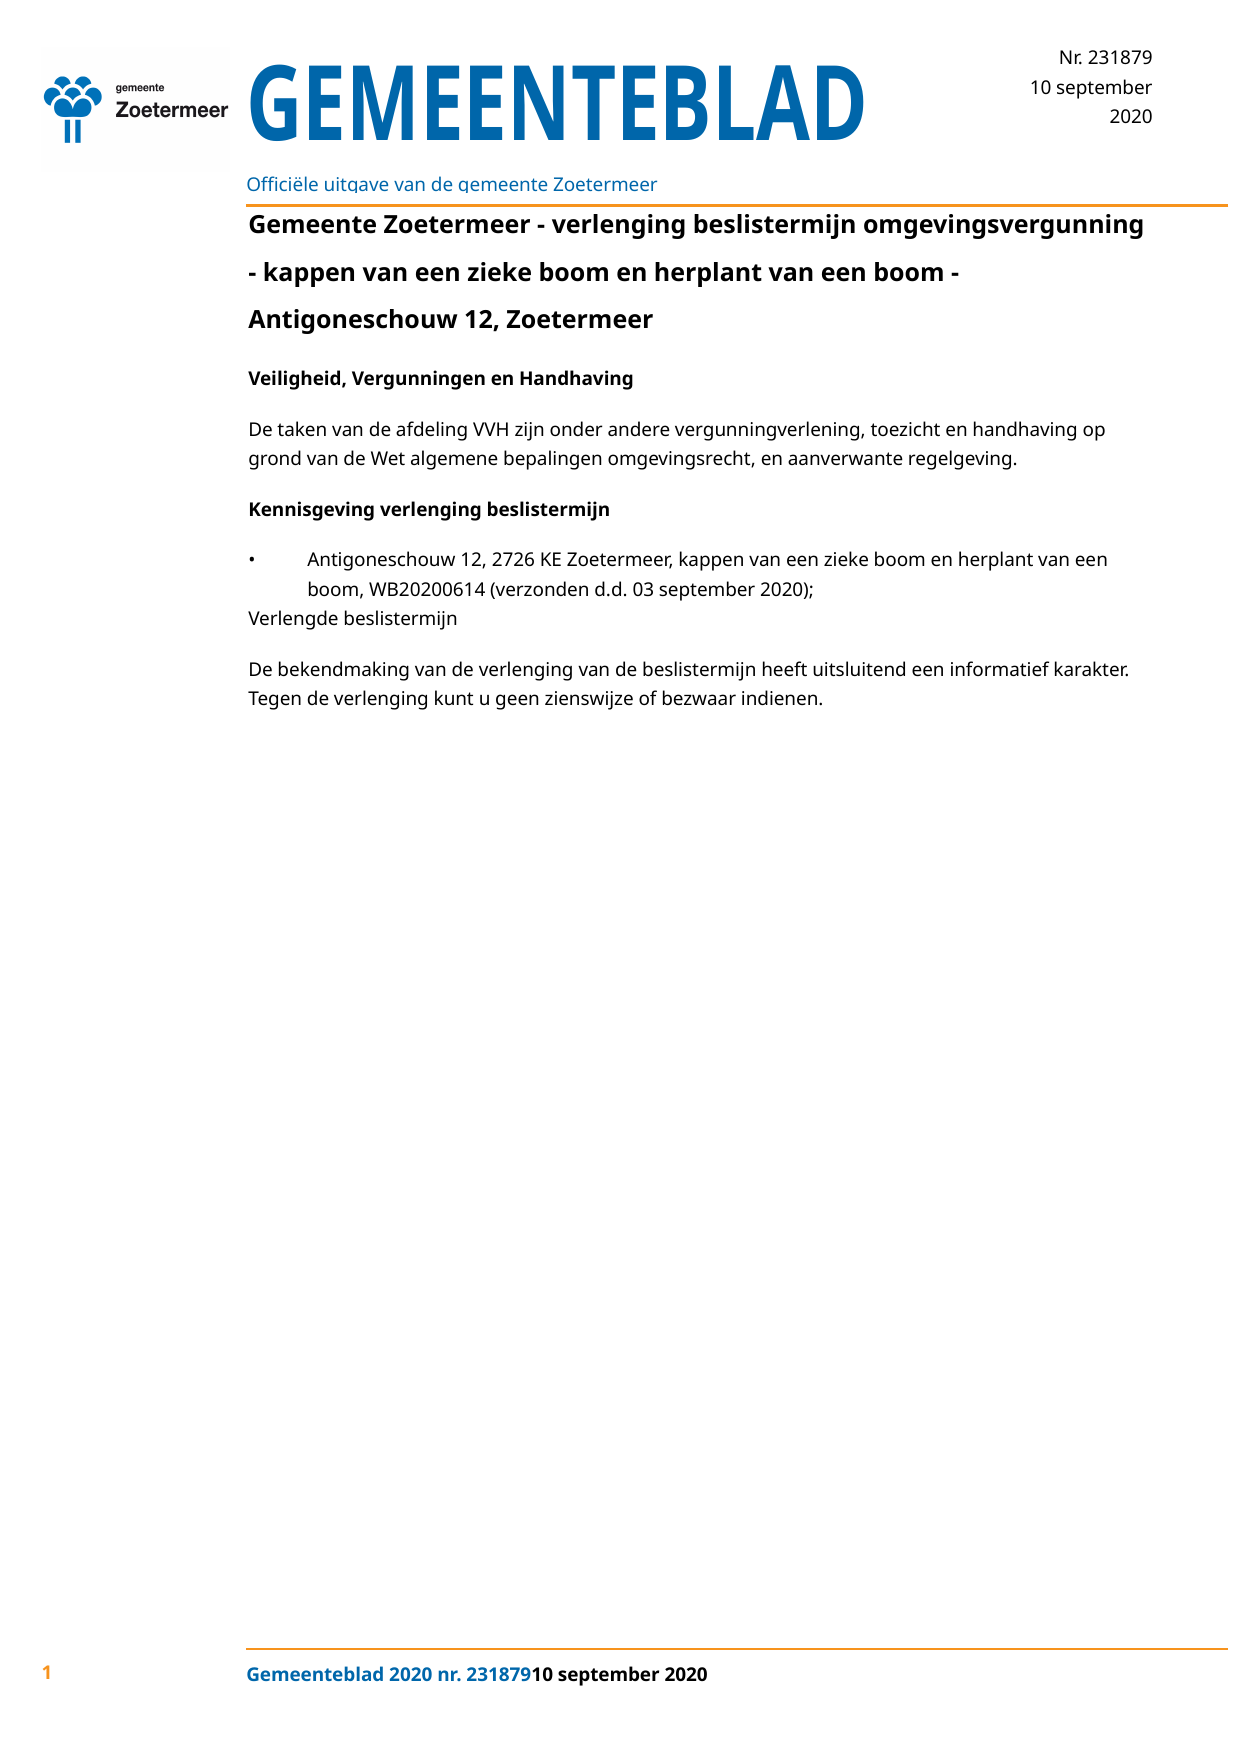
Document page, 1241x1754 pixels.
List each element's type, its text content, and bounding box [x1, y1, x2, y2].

text De taken van de afdeling VVH zijn onder andere vergunningverlening, toezicht en handhaving op grond van de Wet algemene bepalingen omgevingsrecht, en aanverwante regelgeving. [248, 416, 1152, 471]
text De bekendmaking van de verlenging van de beslistermijn heeft uitsluitend een informatief karakter. Tegen de verlenging kunt u geen zienswijze of bezwaar indienen. [248, 656, 1152, 711]
text Veiligheid, Vergunningen en Handhaving [248, 366, 1152, 391]
list Antigoneschouw 12, 2726 KE Zoetermeer, kappen van een zieke boom en herplant van een boom, WB20200614 (verzonden d.d. 03 september 2020); [248, 546, 1152, 602]
text Kennisgeving verlenging beslistermijn [248, 496, 1152, 522]
picture [41, 47, 231, 172]
text Verlengde beslistermijn [248, 606, 1152, 631]
text Gemeente Zoetermeer - verlenging beslistermijn omgevingsvergunning - kappen van een zieke boom en herplant van een boom - Antigoneschouw 12, Zoetermeer [248, 207, 1152, 336]
